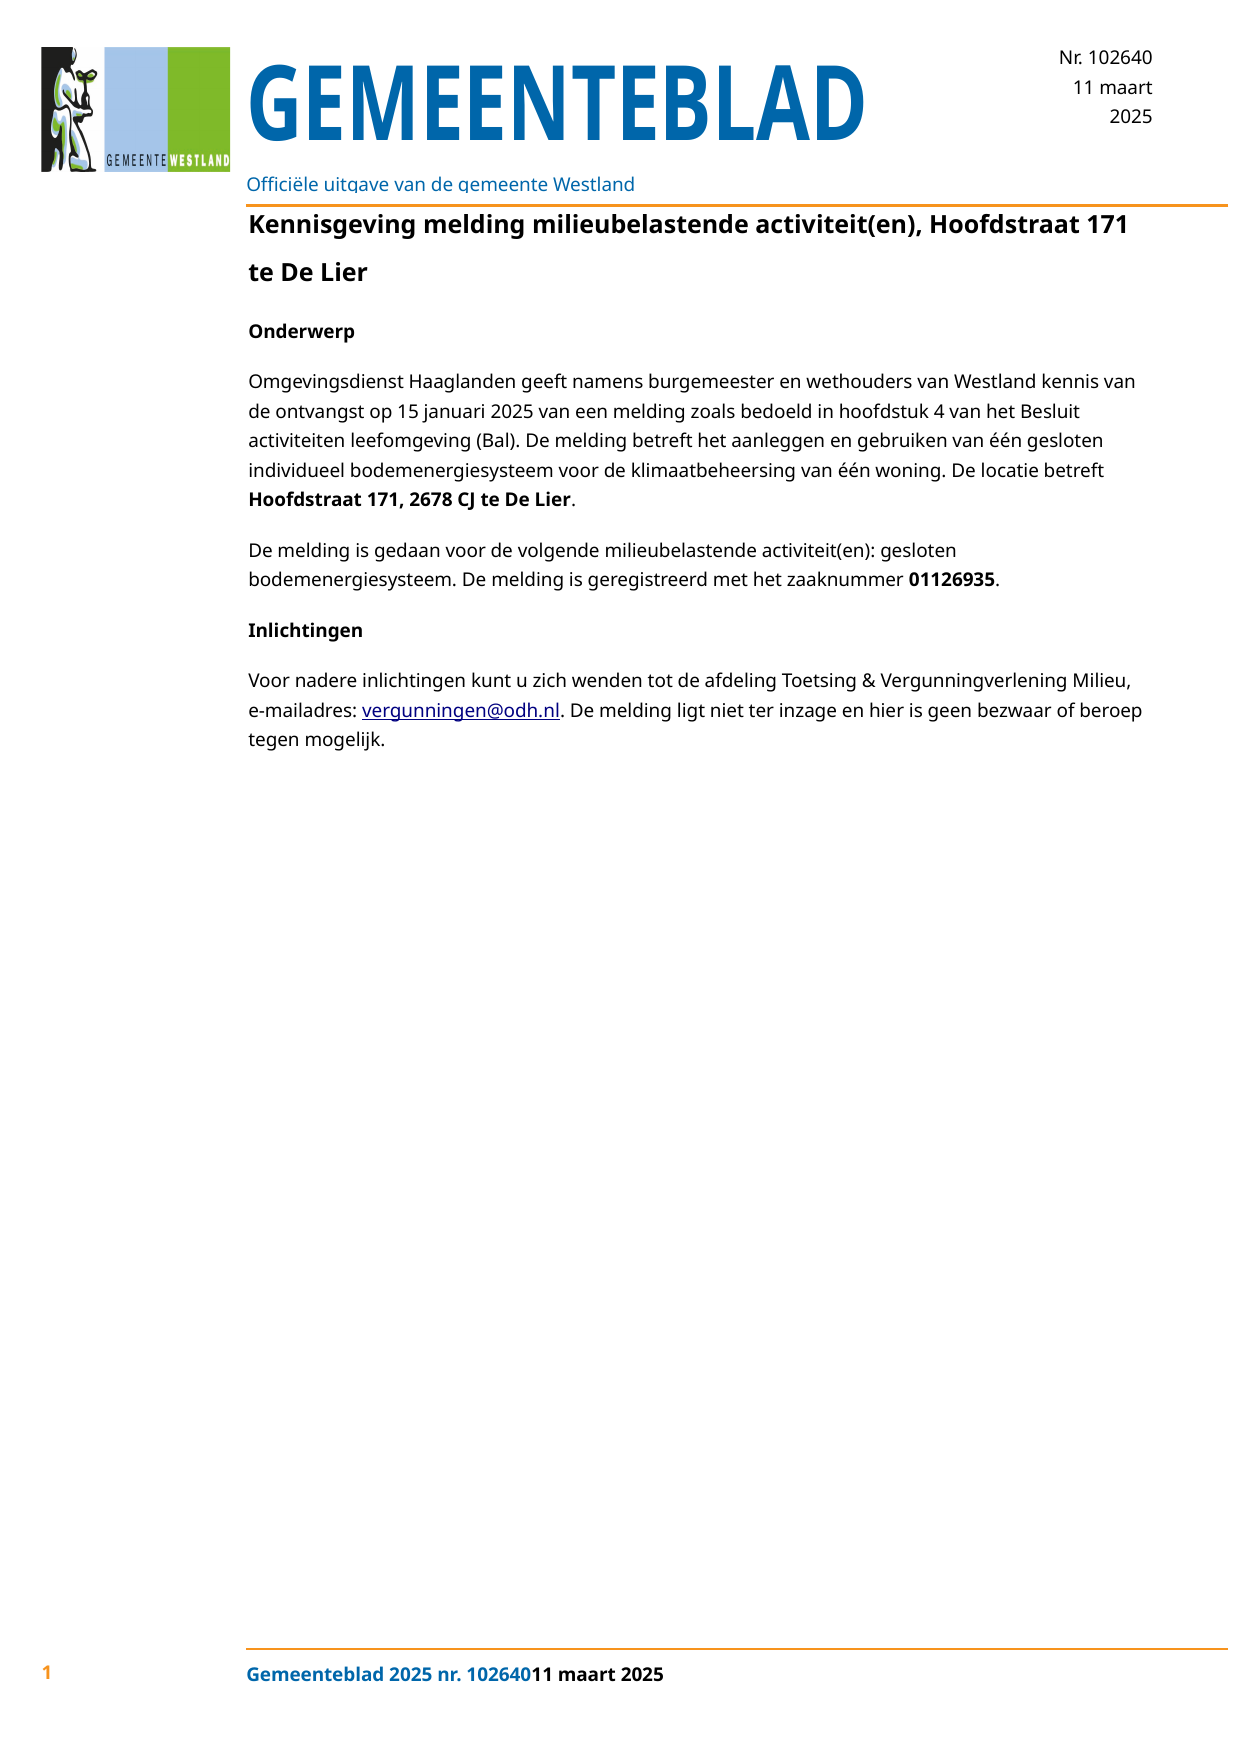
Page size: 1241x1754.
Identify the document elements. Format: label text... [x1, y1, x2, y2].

text Onderwerp [248, 318, 1152, 344]
text De melding is gedaan voor de volgende milieubelastende activiteit(en): gesloten bodemenergiesysteem. De melding is geregistreerd met het zaaknummer 01126935. [248, 537, 1152, 592]
text Omgevingsdienst Haaglanden geeft namens burgemeester en wethouders van Westland kennis van de ontvangst op 15 januari 2025 van een melding zoals bedoeld in hoofdstuk 4 van het Besluit activiteiten leefomgeving (Bal). De melding betreft het aanleggen en gebruiken van één gesloten individueel bodemenergiesysteem voor de klimaatbeheersing van één woning. De locatie betreft Hoofdstraat 171, 2678 CJ te De Lier. [248, 368, 1152, 512]
text Kennisgeving melding milieubelastende activiteit(en), Hoofdstraat 171 te De Lier [248, 207, 1152, 288]
text Inlichtingen [248, 617, 1152, 643]
picture [41, 47, 231, 172]
text Voor nadere inlichtingen kunt u zich wenden tot de afdeling Toetsing & Vergunningverlening Milieu, e-mailadres: vergunningen@odh.nl. De melding ligt niet ter inzage en hier is geen bezwaar of beroep tegen mogelijk. [248, 667, 1152, 752]
